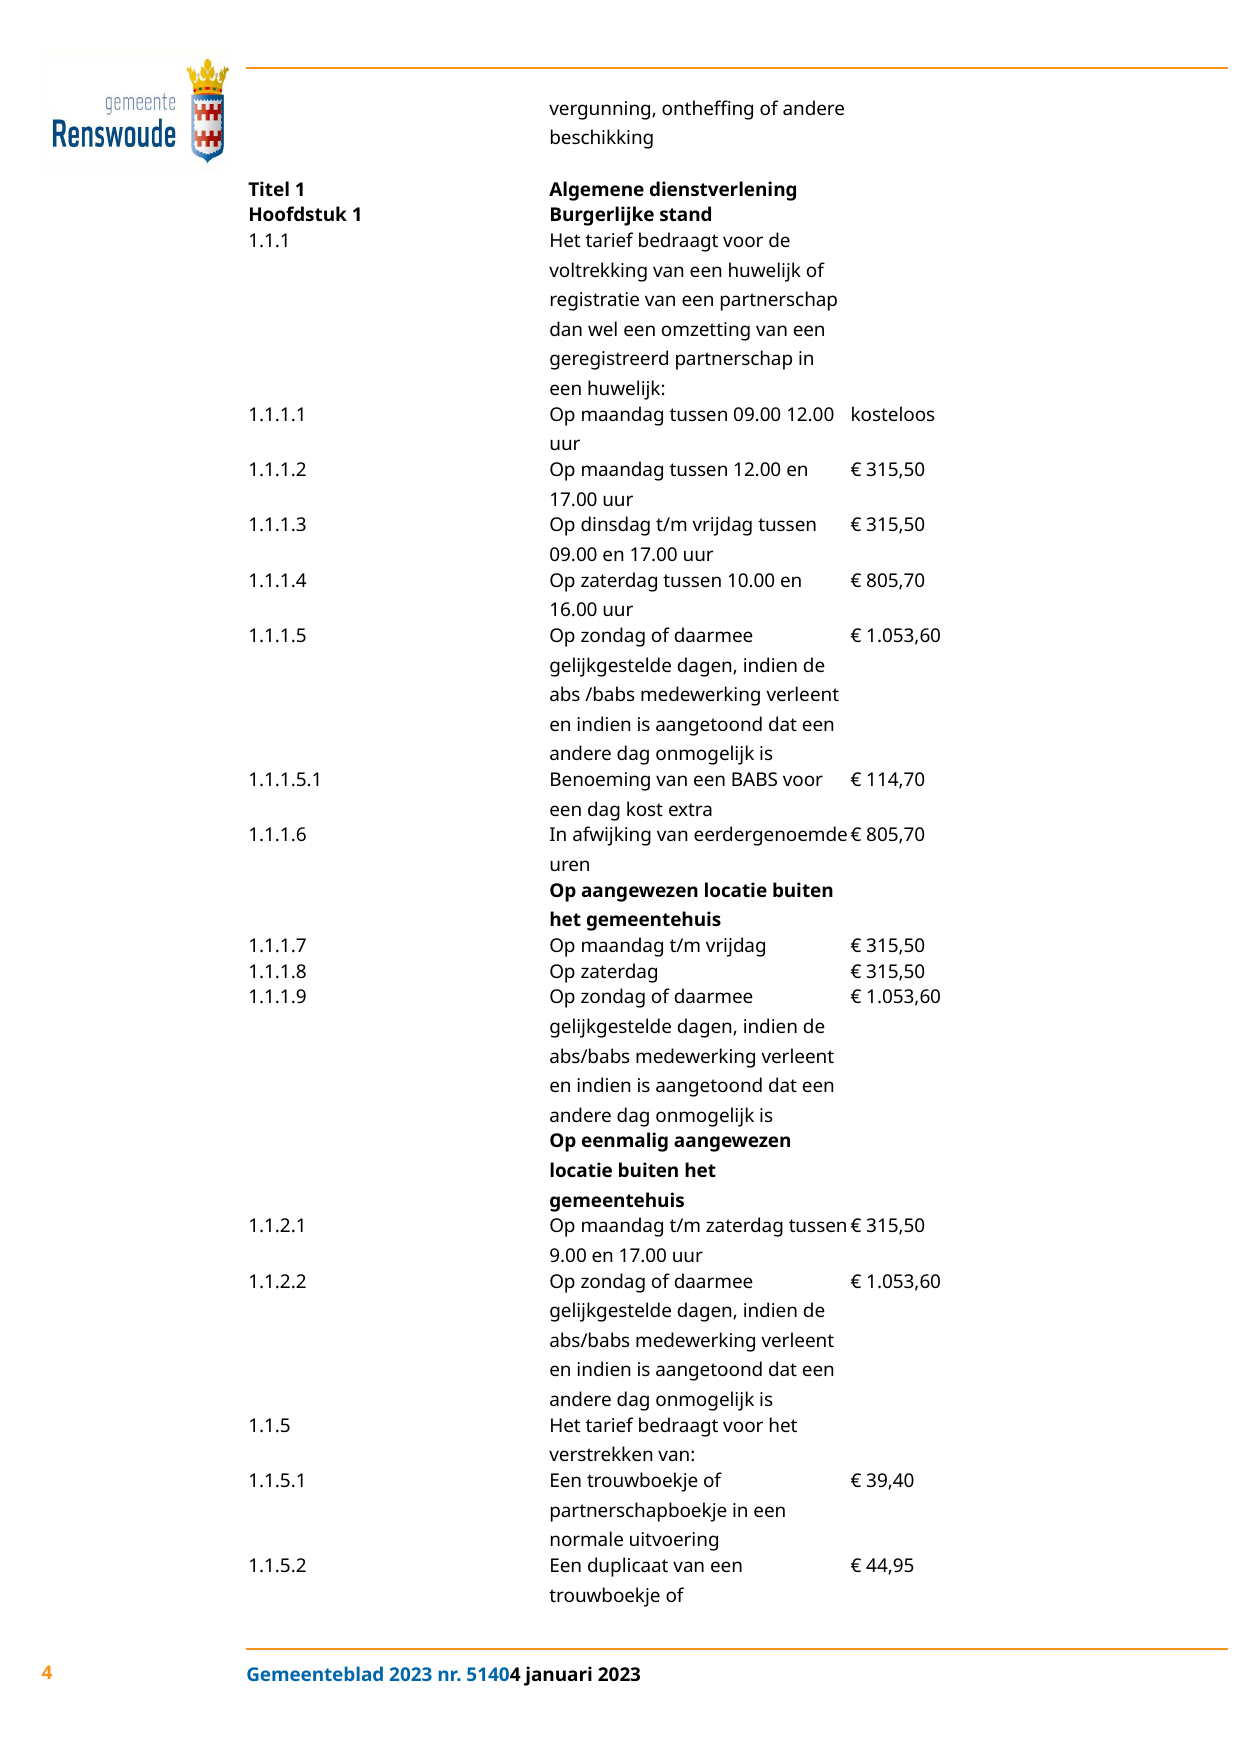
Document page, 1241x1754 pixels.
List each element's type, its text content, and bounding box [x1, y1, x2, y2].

table_cell 1.1.5.1 [248, 1467, 549, 1552]
table_cell Op eenmalig aangewezen locatie buiten het gemeentehuis [549, 1128, 850, 1213]
table_cell 1.1.1.4 [248, 567, 549, 622]
table_cell [248, 150, 549, 176]
table_cell 1.1.1.5.1 [248, 766, 549, 822]
table_cell € 805,70 [850, 822, 1152, 877]
table_cell vergunning, ontheffing of andere beschikking [549, 95, 850, 150]
table_cell 1.1.1.5 [248, 622, 549, 766]
table_cell Op aangewezen locatie buiten het gemeentehuis [549, 877, 850, 932]
table_cell [850, 1412, 1152, 1467]
table_cell Op maandag tussen 09.00 12.00 uur [549, 401, 850, 456]
table_cell [549, 150, 850, 176]
table_cell Op maandag tussen 12.00 en 17.00 uur [549, 456, 850, 512]
table_cell € 315,50 [850, 456, 1152, 512]
table_cell € 114,70 [850, 766, 1152, 822]
table_cell Het tarief bedraagt voor het verstrekken van: [549, 1412, 850, 1467]
table_cell 1.1.5 [248, 1412, 549, 1467]
table_cell kosteloos [850, 401, 1152, 456]
table_cell 1.1.1.3 [248, 512, 549, 567]
table_cell 1.1.1.7 [248, 932, 549, 958]
table_cell [850, 150, 1152, 176]
table_cell [850, 95, 1152, 150]
table_cell [850, 227, 1152, 401]
table_cell [248, 95, 549, 150]
table_cell € 1.053,60 [850, 984, 1152, 1128]
table_cell Op zondag of daarmee gelijkgestelde dagen, indien de abs /babs medewerking verleent en indien is aangetoond dat een andere dag onmogelijk is [549, 622, 850, 766]
table_cell Op maandag t/m zaterdag tussen 9.00 en 17.00 uur [549, 1213, 850, 1268]
table_cell Benoeming van een BABS voor een dag kost extra [549, 766, 850, 822]
table_cell Op maandag t/m vrijdag [549, 932, 850, 958]
table_cell € 1.053,60 [850, 1268, 1152, 1412]
table_cell € 315,50 [850, 1213, 1152, 1268]
table_cell Hoofdstuk 1 [248, 202, 549, 227]
table_cell 1.1.1.1 [248, 401, 549, 456]
table_cell € 44,95 [850, 1552, 1152, 1607]
table_cell [850, 176, 1152, 202]
table_cell [248, 877, 549, 932]
table_cell € 1.053,60 [850, 622, 1152, 766]
table_cell [850, 1128, 1152, 1213]
table_cell Op zaterdag tussen 10.00 en 16.00 uur [549, 567, 850, 622]
table_cell Op zondag of daarmee gelijkgestelde dagen, indien de abs/babs medewerking verleent en indien is aangetoond dat een andere dag onmogelijk is [549, 1268, 850, 1412]
table_cell [850, 202, 1152, 227]
table_cell 1.1.5.2 [248, 1552, 549, 1607]
table_cell € 39,40 [850, 1467, 1152, 1552]
table_cell [248, 1128, 549, 1213]
table_cell Op zaterdag [549, 958, 850, 984]
table_cell 1.1.1.2 [248, 456, 549, 512]
table_cell Burgerlijke stand [549, 202, 850, 227]
table_cell 1.1.1 [248, 227, 549, 401]
table_cell € 315,50 [850, 932, 1152, 958]
table_cell Het tarief bedraagt voor de voltrekking van een huwelijk of registratie van een partnerschap dan wel een omzetting van een geregistreerd partnerschap in een huwelijk: [549, 227, 850, 401]
table_cell [850, 877, 1152, 932]
table_cell 1.1.1.6 [248, 822, 549, 877]
table_cell 1.1.1.9 [248, 984, 549, 1128]
table_cell Een duplicaat van een trouwboekje of [549, 1552, 850, 1607]
table_cell Algemene dienstverlening [549, 176, 850, 202]
table_cell Op dinsdag t/m vrijdag tussen 09.00 en 17.00 uur [549, 512, 850, 567]
table_cell Een trouwboekje of partnerschapboekje in een normale uitvoering [549, 1467, 850, 1552]
table_cell € 805,70 [850, 567, 1152, 622]
table_cell 1.1.2.2 [248, 1268, 549, 1412]
table_cell 1.1.1.8 [248, 958, 549, 984]
table_cell Titel 1 [248, 176, 549, 202]
table_cell In afwijking van eerdergenoemde uren [549, 822, 850, 877]
picture [41, 47, 231, 172]
table_cell € 315,50 [850, 512, 1152, 567]
table_cell € 315,50 [850, 958, 1152, 984]
table_cell 1.1.2.1 [248, 1213, 549, 1268]
table_cell Op zondag of daarmee gelijkgestelde dagen, indien de abs/babs medewerking verleent en indien is aangetoond dat een andere dag onmogelijk is [549, 984, 850, 1128]
